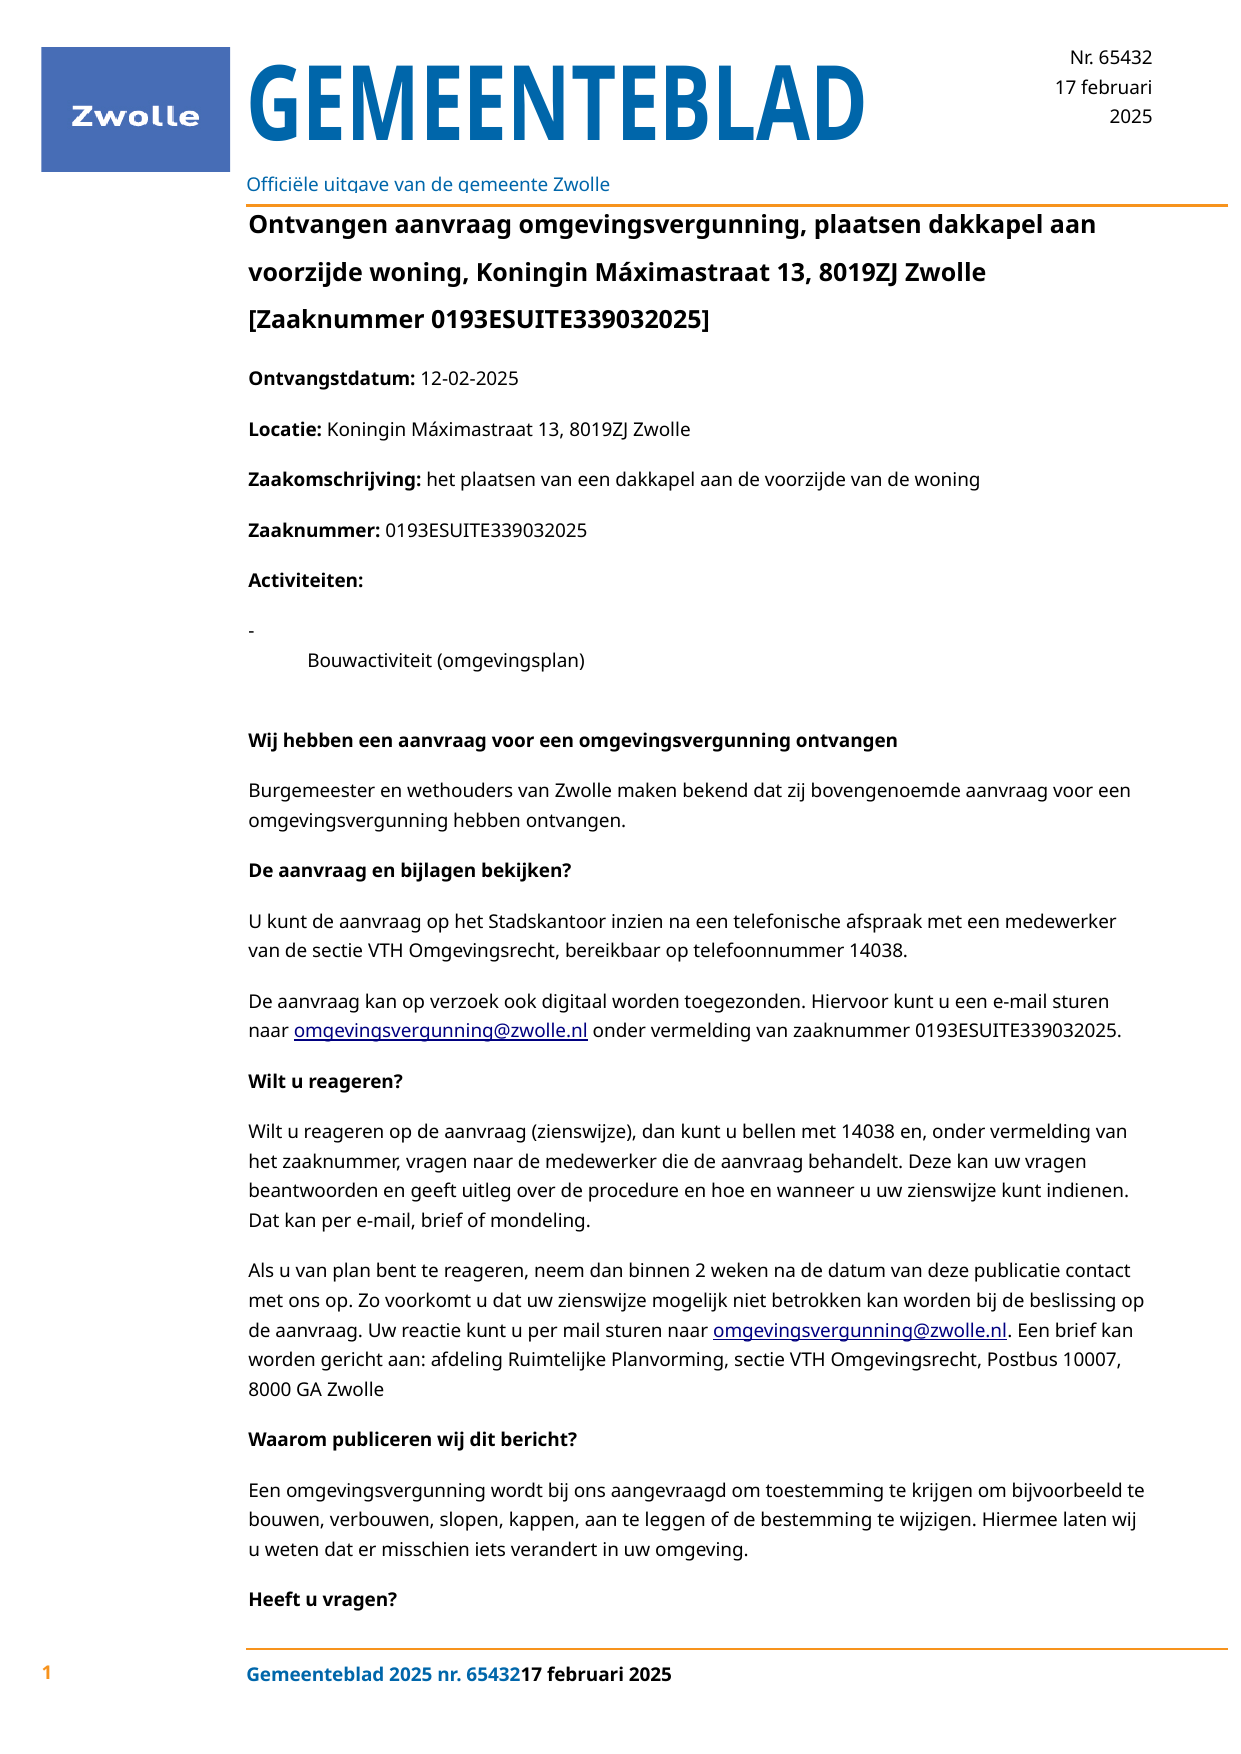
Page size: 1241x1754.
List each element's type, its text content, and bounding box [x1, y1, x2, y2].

text Een omgevingsvergunning wordt bij ons aangevraagd om toestemming te krijgen om bijvoorbeeld te bouwen, verbouwen, slopen, kappen, aan te leggen of de bestemming te wijzigen. Hiermee laten wij u weten dat er misschien iets verandert in uw omgeving. [248, 1477, 1152, 1562]
text Heeft u vragen? [248, 1586, 1152, 1612]
text Ontvangen aanvraag omgevingsvergunning, plaatsen dakkapel aan voorzijde woning, Koningin Máximastraat 13, 8019ZJ Zwolle [Zaaknummer 0193ESUITE339032025] [248, 207, 1152, 336]
text Als u van plan bent te reageren, neem dan binnen 2 weken na de datum van deze publicatie contact met ons op. Zo voorkomt u dat uw zienswijze mogelijk niet betrokken kan worden bij de beslissing op de aanvraag. Uw reactie kunt u per mail sturen naar omgevingsvergunning@zwolle.nl. Een brief kan worden gericht aan: afdeling Ruimtelijke Planvorming, sectie VTH Omgevingsrecht, Postbus 10007, 8000 GA Zwolle [248, 1258, 1152, 1402]
text Wij hebben een aanvraag voor een omgevingsvergunning ontvangen [248, 727, 1152, 753]
text Locatie: Koningin Máximastraat 13, 8019ZJ Zwolle [248, 416, 1152, 442]
text U kunt de aanvraag op het Stadskantoor inzien na een telefonische afspraak met een medewerker van de sectie VTH Omgevingsrecht, bereikbaar op telefoonnummer 14038. [248, 908, 1152, 963]
list Bouwactiviteit (omgevingsplan) [248, 647, 1152, 673]
text De aanvraag kan op verzoek ook digitaal worden toegezonden. Hiervoor kunt u een e-mail sturen naar omgevingsvergunning@zwolle.nl onder vermelding van zaaknummer 0193ESUITE339032025. [248, 988, 1152, 1043]
text Wilt u reageren op de aanvraag (zienswijze), dan kunt u bellen met 14038 en, onder vermelding van het zaaknummer, vragen naar de medewerker die de aanvraag behandelt. Deze kan uw vragen beantwoorden en geeft uitleg over de procedure en hoe en wanneer u uw zienswijze kunt indienen. Dat kan per e-mail, brief of mondeling. [248, 1118, 1152, 1233]
text Ontvangstdatum: 12-02-2025 [248, 366, 1152, 391]
text Wilt u reageren? [248, 1068, 1152, 1094]
text Zaakomschrijving: het plaatsen van een dakkapel aan de voorzijde van de woning [248, 466, 1152, 492]
text Activiteiten: [248, 567, 1152, 593]
text Waarom publiceren wij dit bericht? [248, 1426, 1152, 1452]
text Zaaknummer: 0193ESUITE339032025 [248, 517, 1152, 542]
text De aanvraag en bijlagen bekijken? [248, 858, 1152, 883]
text Burgemeester en wethouders van Zwolle maken bekend dat zij bovengenoemde aanvraag voor een omgevingsvergunning hebben ontvangen. [248, 778, 1152, 833]
picture [41, 47, 231, 172]
